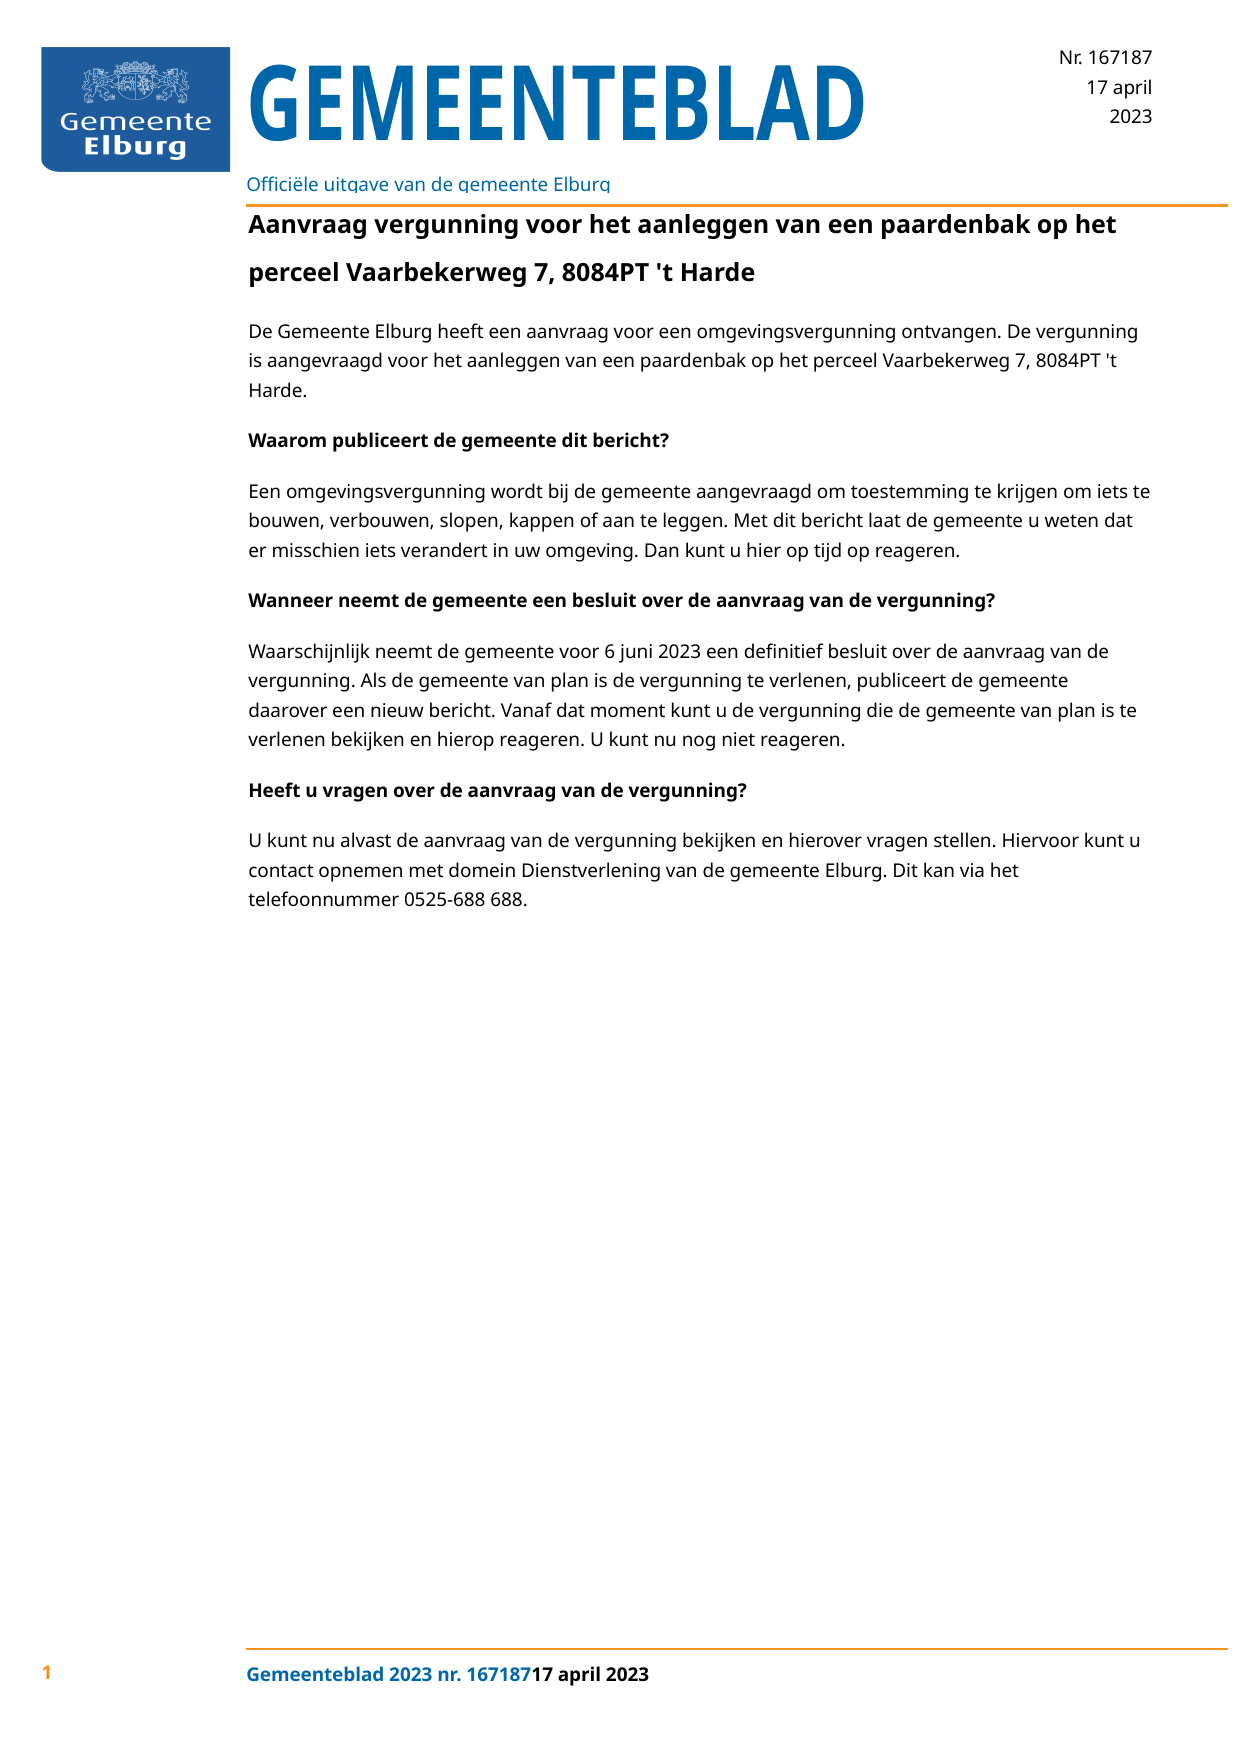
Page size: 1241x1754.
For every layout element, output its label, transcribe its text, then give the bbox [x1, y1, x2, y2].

text Aanvraag vergunning voor het aanleggen van een paardenbak op het perceel Vaarbekerweg 7, 8084PT 't Harde [248, 207, 1152, 288]
text Wanneer neemt de gemeente een besluit over de aanvraag van de vergunning? [248, 587, 1152, 613]
text Waarschijnlijk neemt de gemeente voor 6 juni 2023 een definitief besluit over de aanvraag van de vergunning. Als de gemeente van plan is de vergunning te verlenen, publiceert de gemeente daarover een nieuw bericht. Vanaf dat moment kunt u de vergunning die de gemeente van plan is te verlenen bekijken en hierop reageren. U kunt nu nog niet reageren. [248, 638, 1152, 752]
text Waarom publiceert de gemeente dit bericht? [248, 427, 1152, 453]
text U kunt nu alvast de aanvraag van de vergunning bekijken en hierover vragen stellen. Hiervoor kunt u contact opnemen met domein Dienstverlening van de gemeente Elburg. Dit kan via het telefoonnummer 0525-688 688. [248, 827, 1152, 912]
text De Gemeente Elburg heeft een aanvraag voor een omgevingsvergunning ontvangen. De vergunning is aangevraagd voor het aanleggen van een paardenbak op het perceel Vaarbekerweg 7, 8084PT 't Harde. [248, 318, 1152, 403]
text Heeft u vragen over de aanvraag van de vergunning? [248, 777, 1152, 803]
picture [41, 47, 231, 172]
text Een omgevingsvergunning wordt bij de gemeente aangevraagd om toestemming te krijgen om iets te bouwen, verbouwen, slopen, kappen of aan te leggen. Met dit bericht laat de gemeente u weten dat er misschien iets verandert in uw omgeving. Dan kunt u hier op tijd op reageren. [248, 478, 1152, 563]
